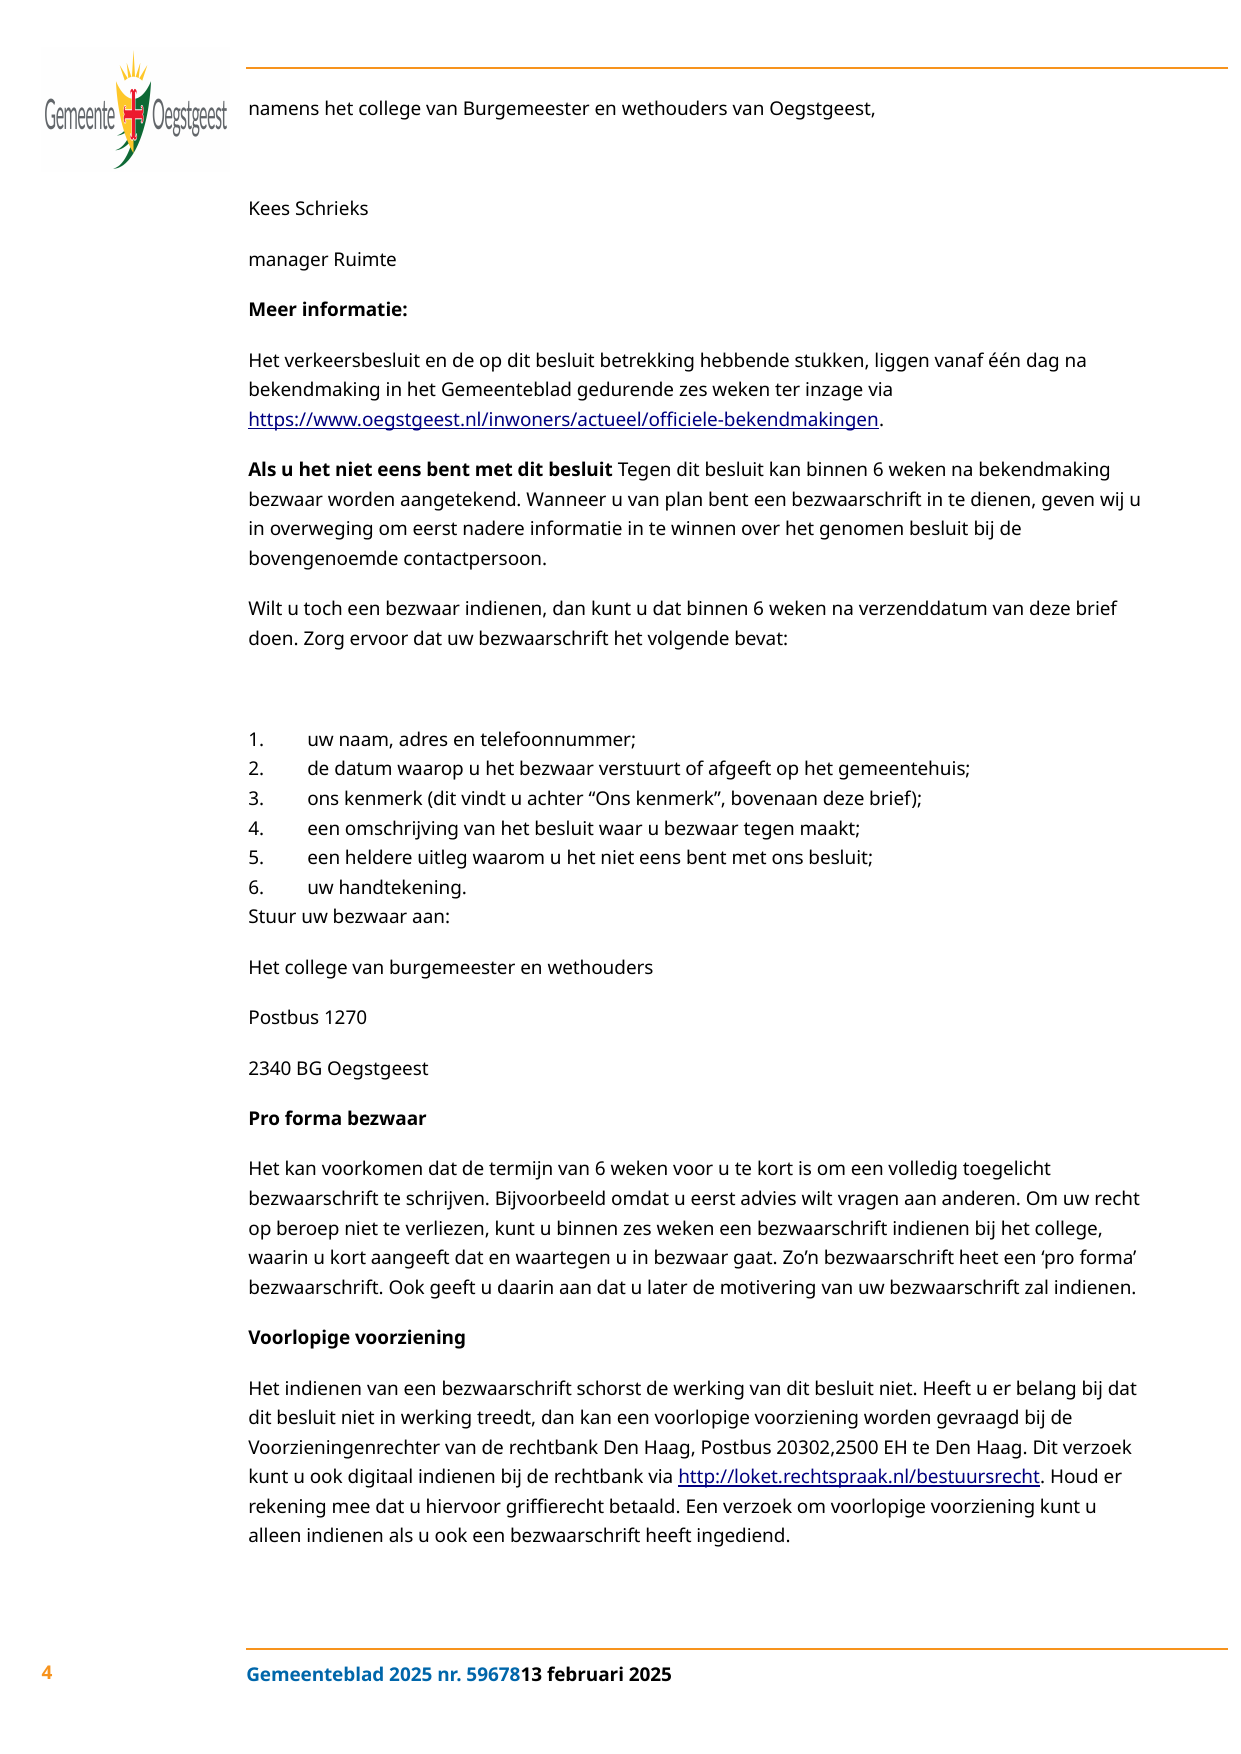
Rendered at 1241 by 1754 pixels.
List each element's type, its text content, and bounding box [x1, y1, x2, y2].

text Wilt u toch een bezwaar indienen, dan kunt u dat binnen 6 weken na verzenddatum van deze brief doen. Zorg ervoor dat uw bezwaarschrift het volgende bevat: [248, 596, 1152, 651]
text Pro forma bezwaar [248, 1105, 1152, 1131]
text Het college van burgemeester en wethouders [248, 954, 1152, 980]
text namens het college van Burgemeester en wethouders van Oegstgeest, [248, 95, 1152, 121]
list een heldere uitleg waarom u het niet eens bent met ons besluit; [248, 844, 1152, 870]
list de datum waarop u het bezwaar verstuurt of afgeeft op het gemeentehuis; [248, 756, 1152, 781]
text Het verkeersbesluit en de op dit besluit betrekking hebbende stukken, liggen vanaf één dag na bekendmaking in het Gemeenteblad gedurende zes weken ter inzage via https://www.oegstgeest.nl/inwoners/actueel/officiele-bekendmakingen. [248, 347, 1152, 432]
text Het kan voorkomen dat de termijn van 6 weken voor u te kort is om een volledig toegelicht bezwaarschrift te schrijven. Bijvoorbeeld omdat u eerst advies wilt vragen aan anderen. Om uw recht op beroep niet te verliezen, kunt u binnen zes weken een bezwaarschrift indienen bij het college, waarin u kort aangeeft dat en waartegen u in bezwaar gaat. Zo’n bezwaarschrift heet een ‘pro forma’ bezwaarschrift. Ook geeft u daarin aan dat u later de motivering van uw bezwaarschrift zal indienen. [248, 1156, 1152, 1300]
text Postbus 1270 [248, 1004, 1152, 1030]
picture [41, 47, 231, 172]
text 2340 BG Oegstgeest [248, 1055, 1152, 1081]
text Het indienen van een bezwaarschrift schorst de werking van dit besluit niet. Heeft u er belang bij dat dit besluit niet in werking treedt, dan kan een voorlopige voorziening worden gevraagd bij de Voorzieningenrechter van de rechtbank Den Haag, Postbus 20302,2500 EH te Den Haag. Dit verzoek kunt u ook digitaal indienen bij de rechtbank via http://loket.rechtspraak.nl/bestuursrecht. Houd er rekening mee dat u hiervoor griffierecht betaald. Een verzoek om voorlopige voorziening kunt u alleen indienen als u ook een bezwaarschrift heeft ingediend. [248, 1375, 1152, 1548]
text manager Ruimte [248, 246, 1152, 272]
text Als u het niet eens bent met dit besluit Tegen dit besluit kan binnen 6 weken na bekendmaking bezwaar worden aangetekend. Wanneer u van plan bent een bezwaarschrift in te dienen, geven wij u in overweging om eerst nadere informatie in te winnen over het genomen besluit bij de bovengenoemde contactpersoon. [248, 456, 1152, 571]
text Kees Schrieks [248, 196, 1152, 221]
text Meer informatie: [248, 296, 1152, 322]
list uw handtekening. [248, 874, 1152, 900]
list een omschrijving van het besluit waar u bezwaar tegen maakt; [248, 815, 1152, 841]
text Voorlopige voorziening [248, 1324, 1152, 1350]
list ons kenmerk (dit vindt u achter “Ons kenmerk”, bovenaan deze brief); [248, 785, 1152, 811]
list uw naam, adres en telefoonnummer; [248, 726, 1152, 752]
text Stuur uw bezwaar aan: [248, 903, 1152, 929]
